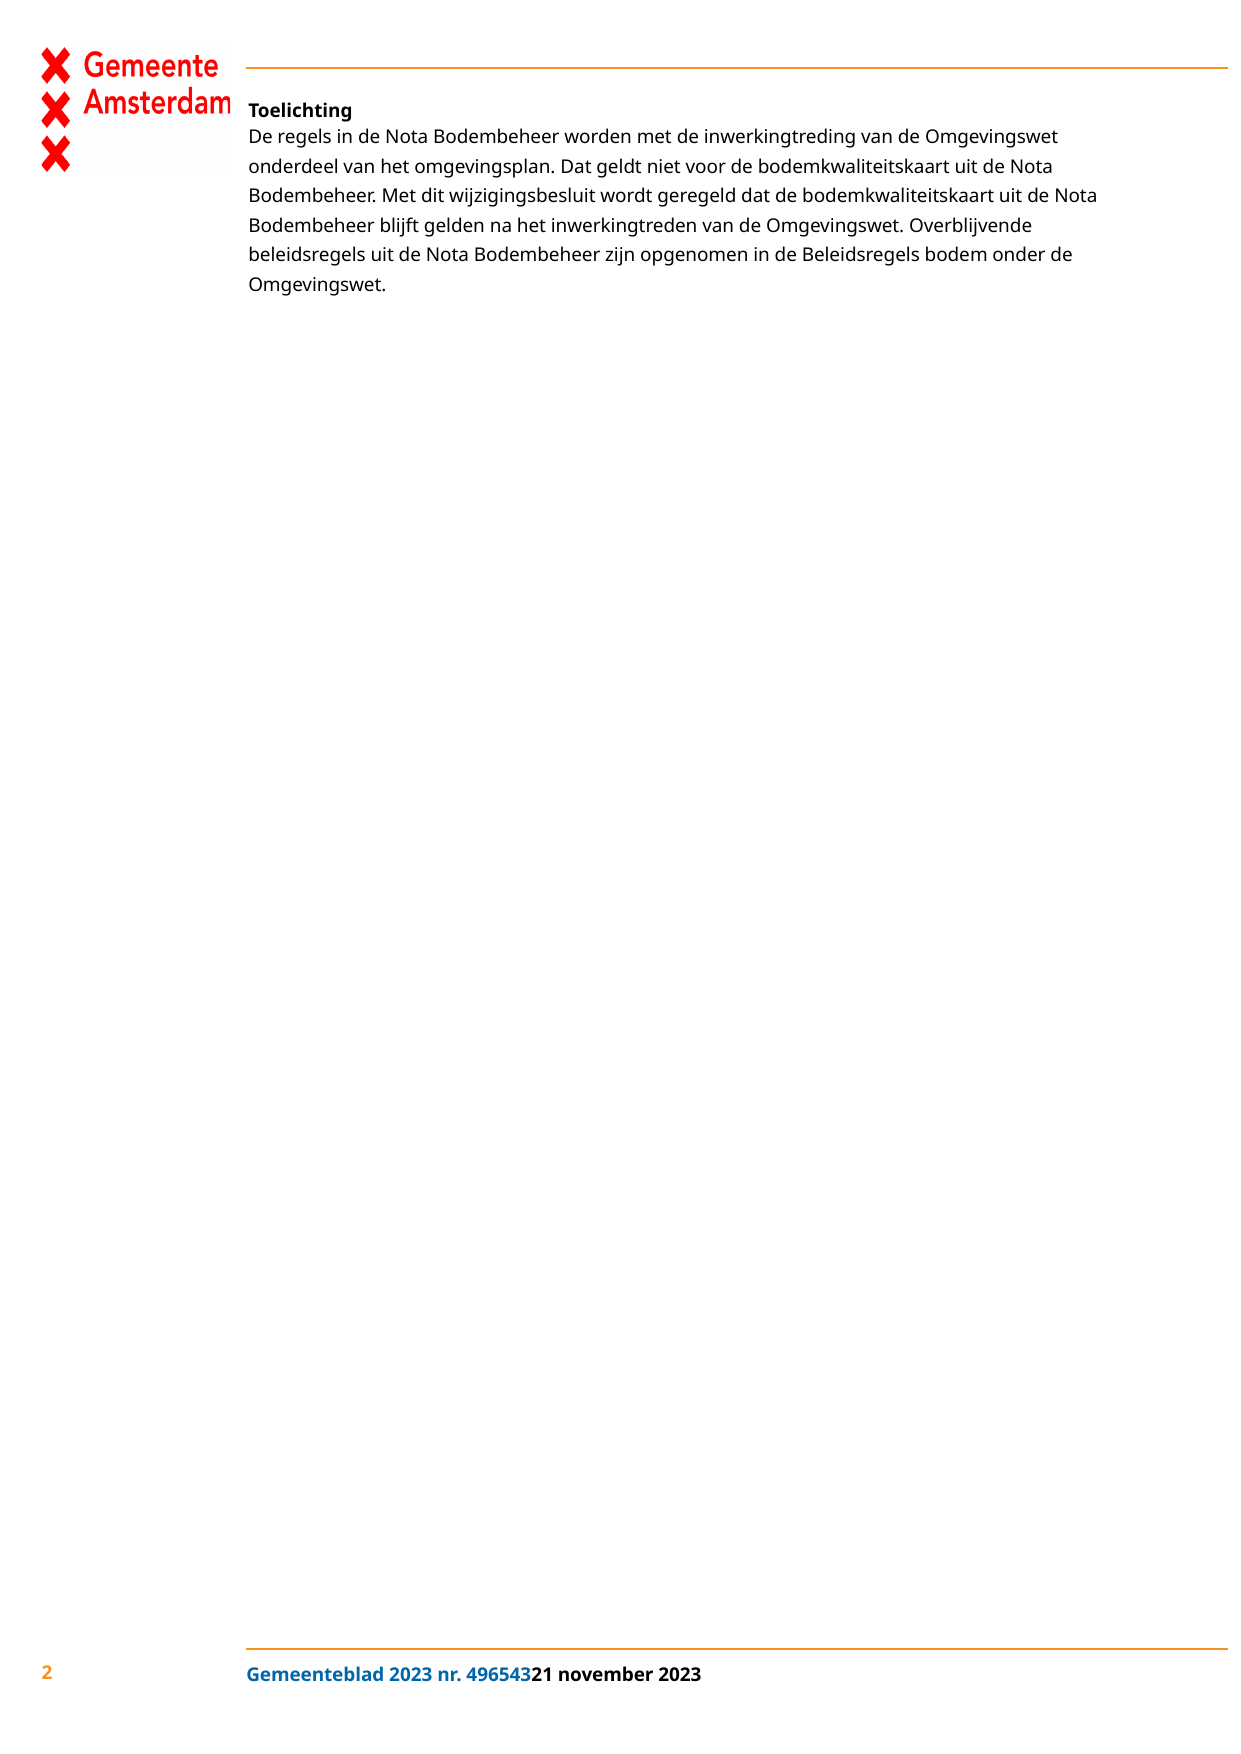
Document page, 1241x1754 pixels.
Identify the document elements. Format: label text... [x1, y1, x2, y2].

text De regels in de Nota Bodembeheer worden met de inwerkingtreding van de Omgevingswet onderdeel van het omgevingsplan. Dat geldt niet voor de bodemkwaliteitskaart uit de Nota Bodembeheer. Met dit wijzigingsbesluit wordt geregeld dat de bodemkwaliteitskaart uit de Nota Bodembeheer blijft gelden na het inwerkingtreden van de Omgevingswet. Overblijvende beleidsregels uit de Nota Bodembeheer zijn opgenomen in de Beleidsregels bodem onder de Omgevingswet. [248, 123, 1152, 297]
text Toelichting [248, 95, 1152, 123]
picture [41, 47, 231, 172]
